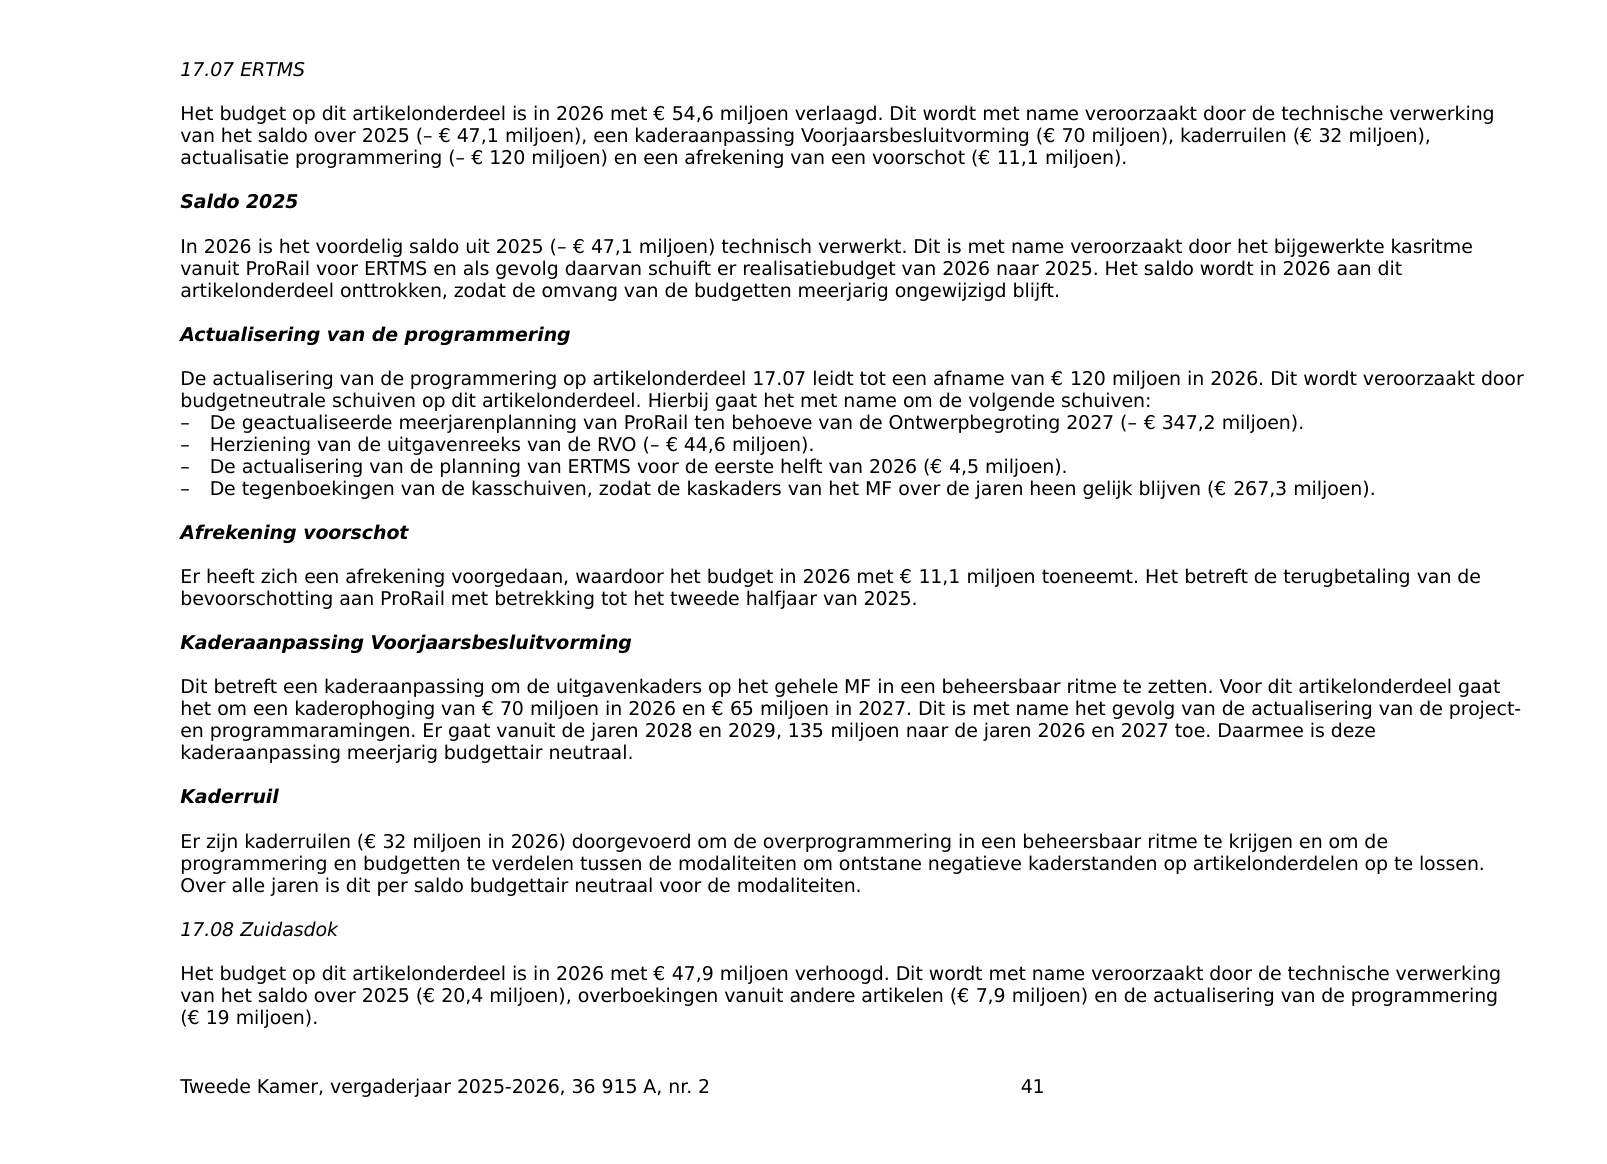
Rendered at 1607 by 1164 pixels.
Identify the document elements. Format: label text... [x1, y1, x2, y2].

text – De geactualiseerde meerjarenplanning van ProRail ten behoeve van de Ontwerpbegroting 2027 (– € 347,2 miljoen). [180, 412, 1529, 434]
text De actualisering van de programmering op artikelonderdeel 17.07 leidt tot een afname van € 120 miljoen in 2026. Dit wordt veroorzaakt door budgetneutrale schuiven op dit artikelonderdeel. Hierbij gaat het met name om de volgende schuiven: [180, 368, 1529, 412]
subtitle Saldo 2025 [180, 191, 1529, 213]
text In 2026 is het voordelig saldo uit 2025 (– € 47,1 miljoen) technisch verwerkt. Dit is met name veroorzaakt door het bijgewerkte kasritme vanuit ProRail voor ERTMS en als gevolg daarvan schuift er realisatiebudget van 2026 naar 2025. Het saldo wordt in 2026 aan dit artikelonderdeel onttrokken, zodat de omvang van de budgetten meerjarig ongewijzigd blijft. [180, 236, 1529, 301]
text – Herziening van de uitgavenreeks van de RVO (– € 44,6 miljoen). [180, 434, 1529, 456]
text Dit betreft een kaderaanpassing om de uitgavenkaders op het gehele MF in een beheersbaar ritme te zetten. Voor dit artikelonderdeel gaat het om een kaderophoging van € 70 miljoen in 2026 en € 65 miljoen in 2027. Dit is met name het gevolg van de actualisering van de project- en programmaramingen. Er gaat vanuit de jaren 2028 en 2029, 135 miljoen naar de jaren 2026 en 2027 toe. Daarmee is deze kaderaanpassing meerjarig budgettair neutraal. [180, 676, 1529, 764]
text Het budget op dit artikelonderdeel is in 2026 met € 47,9 miljoen verhoogd. Dit wordt met name veroorzaakt door de technische verwerking van het saldo over 2025 (€ 20,4 miljoen), overboekingen vanuit andere artikelen (€ 7,9 miljoen) en de actualisering van de programmering (€ 19 miljoen). [180, 963, 1529, 1029]
text Er zijn kaderruilen (€ 32 miljoen in 2026) doorgevoerd om de overprogrammering in een beheersbaar ritme te krijgen en om de programmering en budgetten te verdelen tussen de modaliteiten om ontstane negatieve kaderstanden op artikelonderdelen op te lossen. Over alle jaren is dit per saldo budgettair neutraal voor de modaliteiten. [180, 831, 1529, 897]
subtitle 17.08 Zuidasdok [180, 919, 1529, 941]
text – De tegenboekingen van de kasschuiven, zodat de kaskaders van het MF over de jaren heen gelijk blijven (€ 267,3 miljoen). [180, 478, 1529, 500]
text Het budget op dit artikelonderdeel is in 2026 met € 54,6 miljoen verlaagd. Dit wordt met name veroorzaakt door de technische verwerking van het saldo over 2025 (– € 47,1 miljoen), een kaderaanpassing Voorjaarsbesluitvorming (€ 70 miljoen), kaderruilen (€ 32 miljoen), actualisatie programmering (– € 120 miljoen) en een afrekening van een voorschot (€ 11,1 miljoen). [180, 103, 1529, 169]
text Er heeft zich een afrekening voorgedaan, waardoor het budget in 2026 met € 11,1 miljoen toeneemt. Het betreft de terugbetaling van de bevoorschotting aan ProRail met betrekking tot het tweede halfjaar van 2025. [180, 566, 1529, 610]
subtitle 17.07 ERTMS [180, 59, 1529, 81]
text – De actualisering van de planning van ERTMS voor de eerste helft van 2026 (€ 4,5 miljoen). [180, 456, 1529, 478]
subtitle Actualisering van de programmering [180, 324, 1529, 346]
subtitle Kaderaanpassing Voorjaarsbesluitvorming [180, 632, 1529, 654]
subtitle Kaderruil [180, 786, 1529, 808]
subtitle Afrekening voorschot [180, 522, 1529, 544]
